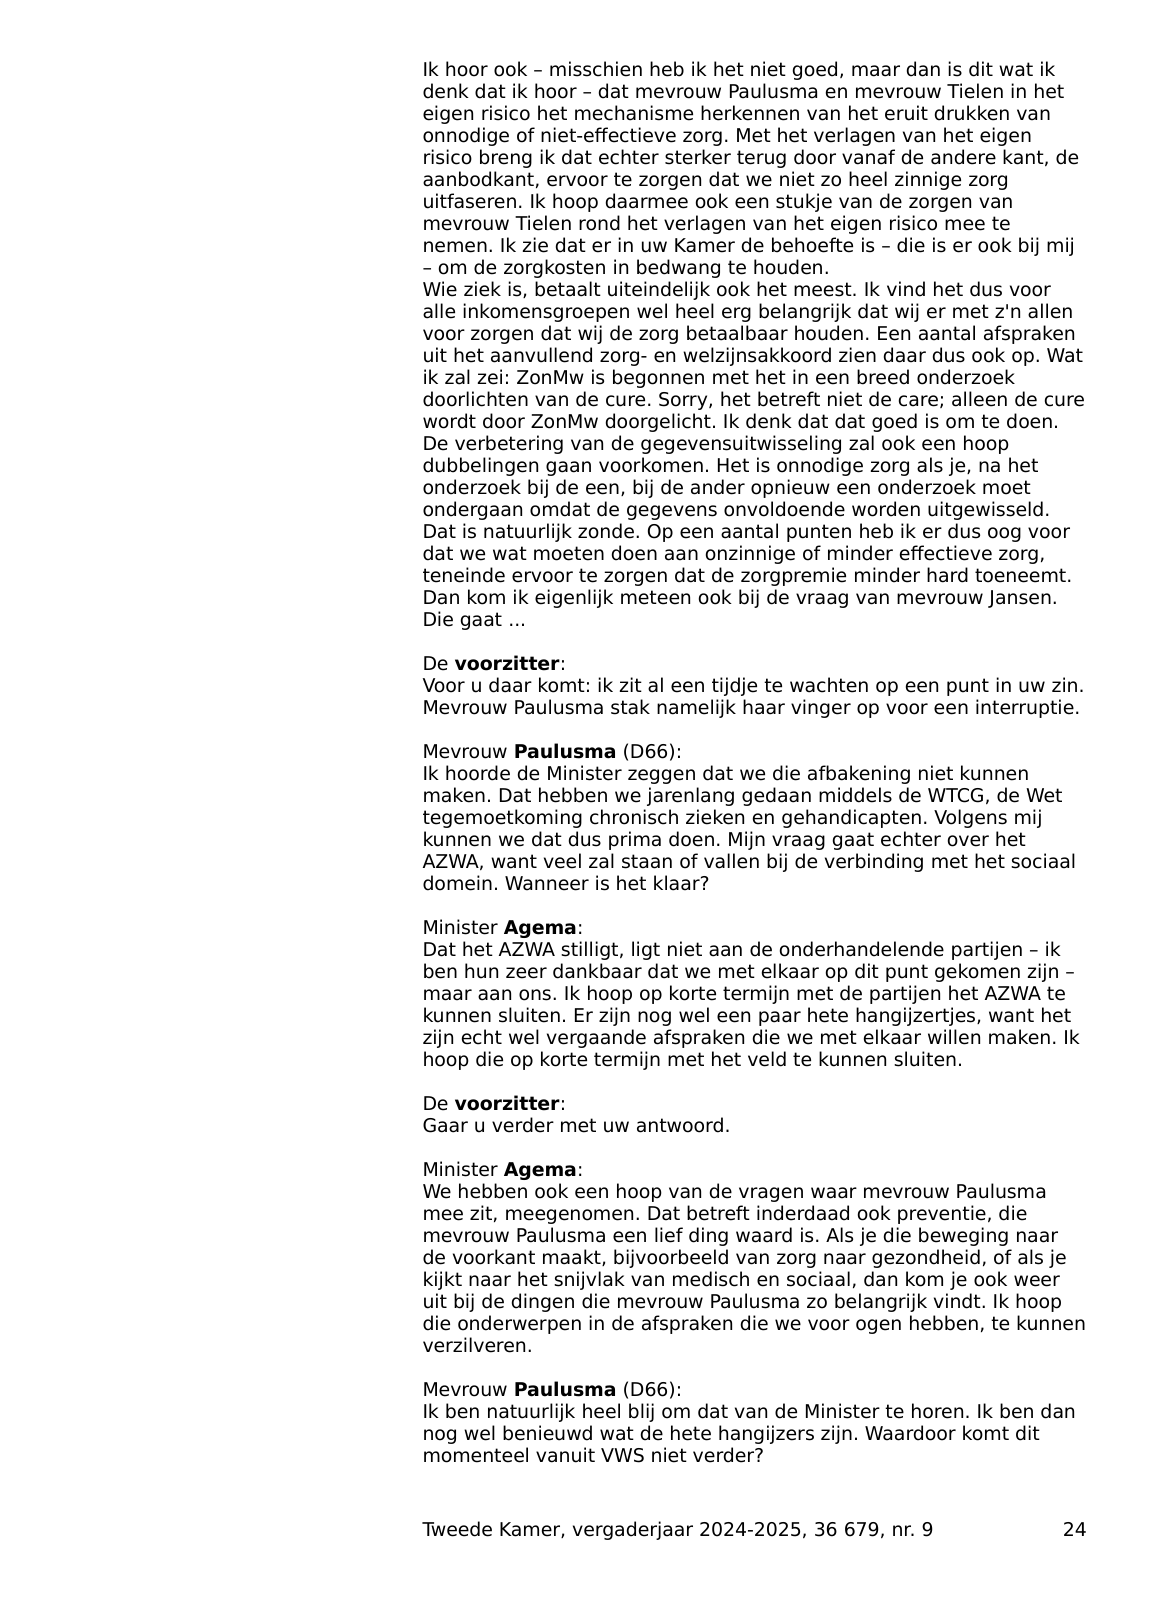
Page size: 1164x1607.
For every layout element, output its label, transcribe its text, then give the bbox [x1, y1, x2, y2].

text Mevrouw Paulusma (D66): [422, 1379, 1087, 1401]
text Dat het AZWA stilligt, ligt niet aan de onderhandelende partijen – ik ben hun zeer dankbaar dat we met elkaar op dit punt gekomen zijn – maar aan ons. Ik hoop op korte termijn met de partijen het AZWA te kunnen sluiten. Er zijn nog wel een paar hete hangijzertjes, want het zijn echt wel vergaande afspraken die we met elkaar willen maken. Ik hoop die op korte termijn met het veld te kunnen sluiten. [422, 939, 1087, 1071]
text Gaar u verder met uw antwoord. [422, 1115, 1087, 1137]
text Voor u daar komt: ik zit al een tijdje te wachten op een punt in uw zin. Mevrouw Paulusma stak namelijk haar vinger op voor een interruptie. [422, 675, 1087, 719]
text Minister Agema: [422, 917, 1087, 939]
text De verbetering van de gegevensuitwisseling zal ook een hoop dubbelingen gaan voorkomen. Het is onnodige zorg als je, na het onderzoek bij de een, bij de ander opnieuw een onderzoek moet ondergaan omdat de gegevens onvoldoende worden uitgewisseld. Dat is natuurlijk zonde. Op een aantal punten heb ik er dus oog voor dat we wat moeten doen aan onzinnige of minder effectieve zorg, teneinde ervoor te zorgen dat de zorgpremie minder hard toeneemt. [422, 433, 1087, 587]
text Dan kom ik eigenlijk meteen ook bij de vraag van mevrouw Jansen. Die gaat ... [422, 587, 1087, 631]
text Mevrouw Paulusma (D66): [422, 741, 1087, 763]
text Ik hoorde de Minister zeggen dat we die afbakening niet kunnen maken. Dat hebben we jarenlang gedaan middels de WTCG, de Wet tegemoetkoming chronisch zieken en gehandicapten. Volgens mij kunnen we dat dus prima doen. Mijn vraag gaat echter over het AZWA, want veel zal staan of vallen bij de verbinding met het sociaal domein. Wanneer is het klaar? [422, 763, 1087, 895]
text De voorzitter: [422, 1093, 1087, 1115]
text Ik hoor ook – misschien heb ik het niet goed, maar dan is dit wat ik denk dat ik hoor – dat mevrouw Paulusma en mevrouw Tielen in het eigen risico het mechanisme herkennen van het eruit drukken van onnodige of niet-effectieve zorg. Met het verlagen van het eigen risico breng ik dat echter sterker terug door vanaf de andere kant, de aanbodkant, ervoor te zorgen dat we niet zo heel zinnige zorg uitfaseren. Ik hoop daarmee ook een stukje van de zorgen van mevrouw Tielen rond het verlagen van het eigen risico mee te nemen. Ik zie dat er in uw Kamer de behoefte is – die is er ook bij mij – om de zorgkosten in bedwang te houden. [422, 59, 1087, 279]
text Minister Agema: [422, 1159, 1087, 1181]
text De voorzitter: [422, 653, 1087, 675]
text Ik ben natuurlijk heel blij om dat van de Minister te horen. Ik ben dan nog wel benieuwd wat de hete hangijzers zijn. Waardoor komt dit momenteel vanuit VWS niet verder? [422, 1401, 1087, 1467]
text We hebben ook een hoop van de vragen waar mevrouw Paulusma mee zit, meegenomen. Dat betreft inderdaad ook preventie, die mevrouw Paulusma een lief ding waard is. Als je die beweging naar de voorkant maakt, bijvoorbeeld van zorg naar gezondheid, of als je kijkt naar het snijvlak van medisch en sociaal, dan kom je ook weer uit bij de dingen die mevrouw Paulusma zo belangrijk vindt. Ik hoop die onderwerpen in de afspraken die we voor ogen hebben, te kunnen verzilveren. [422, 1181, 1087, 1357]
text Wie ziek is, betaalt uiteindelijk ook het meest. Ik vind het dus voor alle inkomensgroepen wel heel erg belangrijk dat wij er met z'n allen voor zorgen dat wij de zorg betaalbaar houden. Een aantal afspraken uit het aanvullend zorg- en welzijnsakkoord zien daar dus ook op. Wat ik zal zei: ZonMw is begonnen met het in een breed onderzoek doorlichten van de cure. Sorry, het betreft niet de care; alleen de cure wordt door ZonMw doorgelicht. Ik denk dat dat goed is om te doen. [422, 279, 1087, 433]
